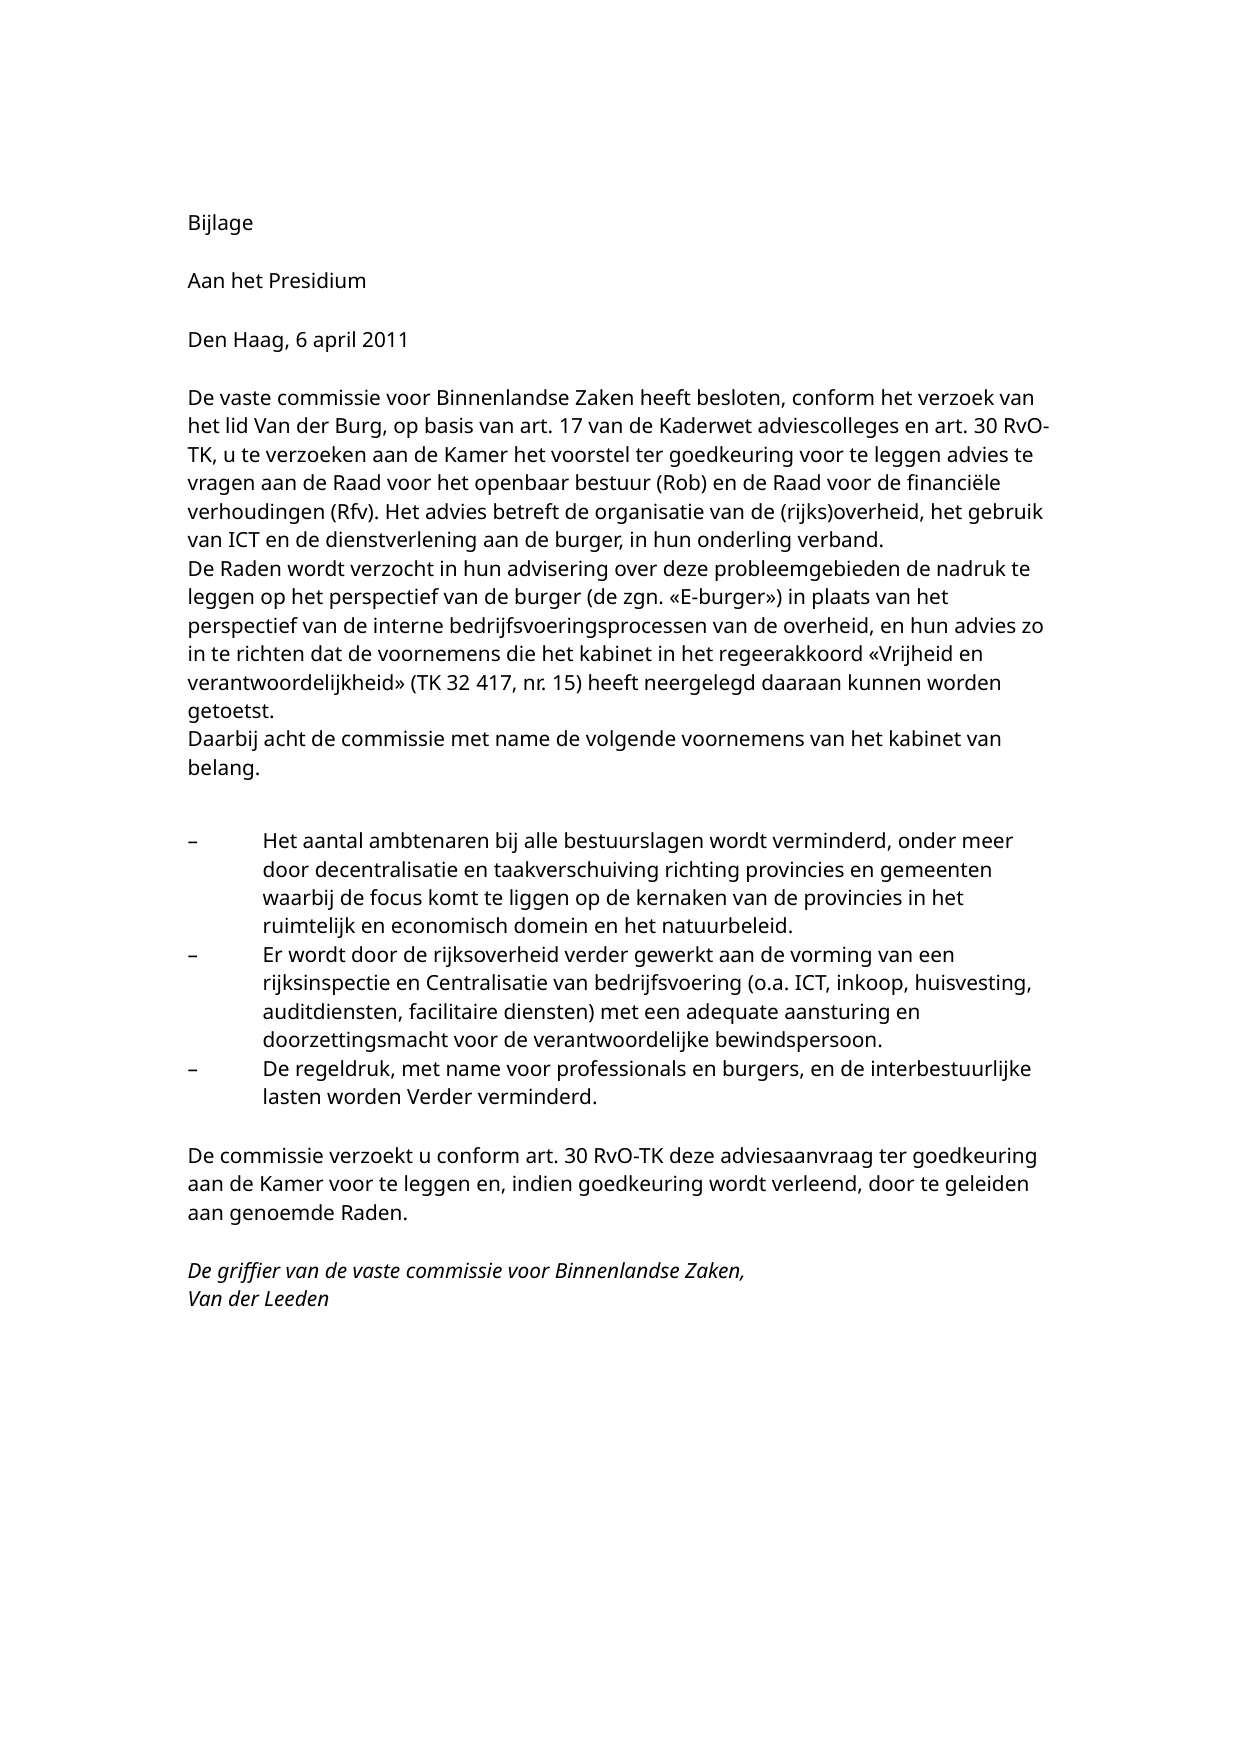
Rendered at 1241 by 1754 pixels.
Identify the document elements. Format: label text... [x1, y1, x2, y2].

list Er wordt door de rijksoverheid verder gewerkt aan de vorming van een rijksinspectie en Centralisatie van bedrijfsvoering (o.a. ICT, inkoop, huisvesting, auditdiensten, facilitaire diensten) met een adequate aansturing en doorzettingsmacht voor de verantwoordelijke bewindspersoon. [187, 940, 1053, 1054]
list De regeldruk, met name voor professionals en burgers, en de interbestuurlijke lasten worden Verder verminderd. [187, 1054, 1053, 1111]
text De vaste commissie voor Binnenlandse Zaken heeft besloten, conform het verzoek van het lid Van der Burg, op basis van art. 17 van de Kaderwet adviescolleges en art. 30 RvO-TK, u te verzoeken aan de Kamer het voorstel ter goedkeuring voor te leggen advies te vragen aan de Raad voor het openbaar bestuur (Rob) en de Raad voor de financiële verhoudingen (Rfv). Het advies betreft de organisatie van de (rijks)overheid, het gebruik van ICT en de dienstverlening aan de burger, in hun onderling verband. [187, 383, 1053, 554]
text De commissie verzoekt u conform art. 30 RvO-TK deze adviesaanvraag ter goedkeuring aan de Kamer voor te leggen en, indien goedkeuring wordt verleend, door te geleiden aan genoemde Raden. [187, 1141, 1053, 1226]
list Het aantal ambtenaren bij alle bestuurslagen wordt verminderd, onder meer door decentralisatie en taakverschuiving richting provincies en gemeenten waarbij de focus komt te liggen op de kernaken van de provincies in het ruimtelijk en economisch domein en het natuurbeleid. [187, 826, 1053, 940]
text De Raden wordt verzocht in hun advisering over deze probleemgebieden de nadruk te leggen op het perspectief van de burger (de zgn. «E-burger») in plaats van het perspectief van de interne bedrijfsvoeringsprocessen van de overheid, en hun advies zo in te richten dat de voornemens die het kabinet in het regeerakkoord «Vrijheid en verantwoordelijkheid» (TK 32 417, nr. 15) heeft neergelegd daaraan kunnen worden getoetst. [187, 554, 1053, 724]
text Den Haag, 6 april 2011 [187, 325, 1053, 353]
text Aan het Presidium [187, 266, 1053, 295]
text De griffier van de vaste commissie voor Binnenlandse Zaken, [187, 1256, 1053, 1284]
subtitle Bijlage [187, 208, 1053, 236]
text Van der Leeden [187, 1284, 1053, 1313]
text Daarbij acht de commissie met name de volgende voornemens van het kabinet van belang. [187, 724, 1053, 781]
